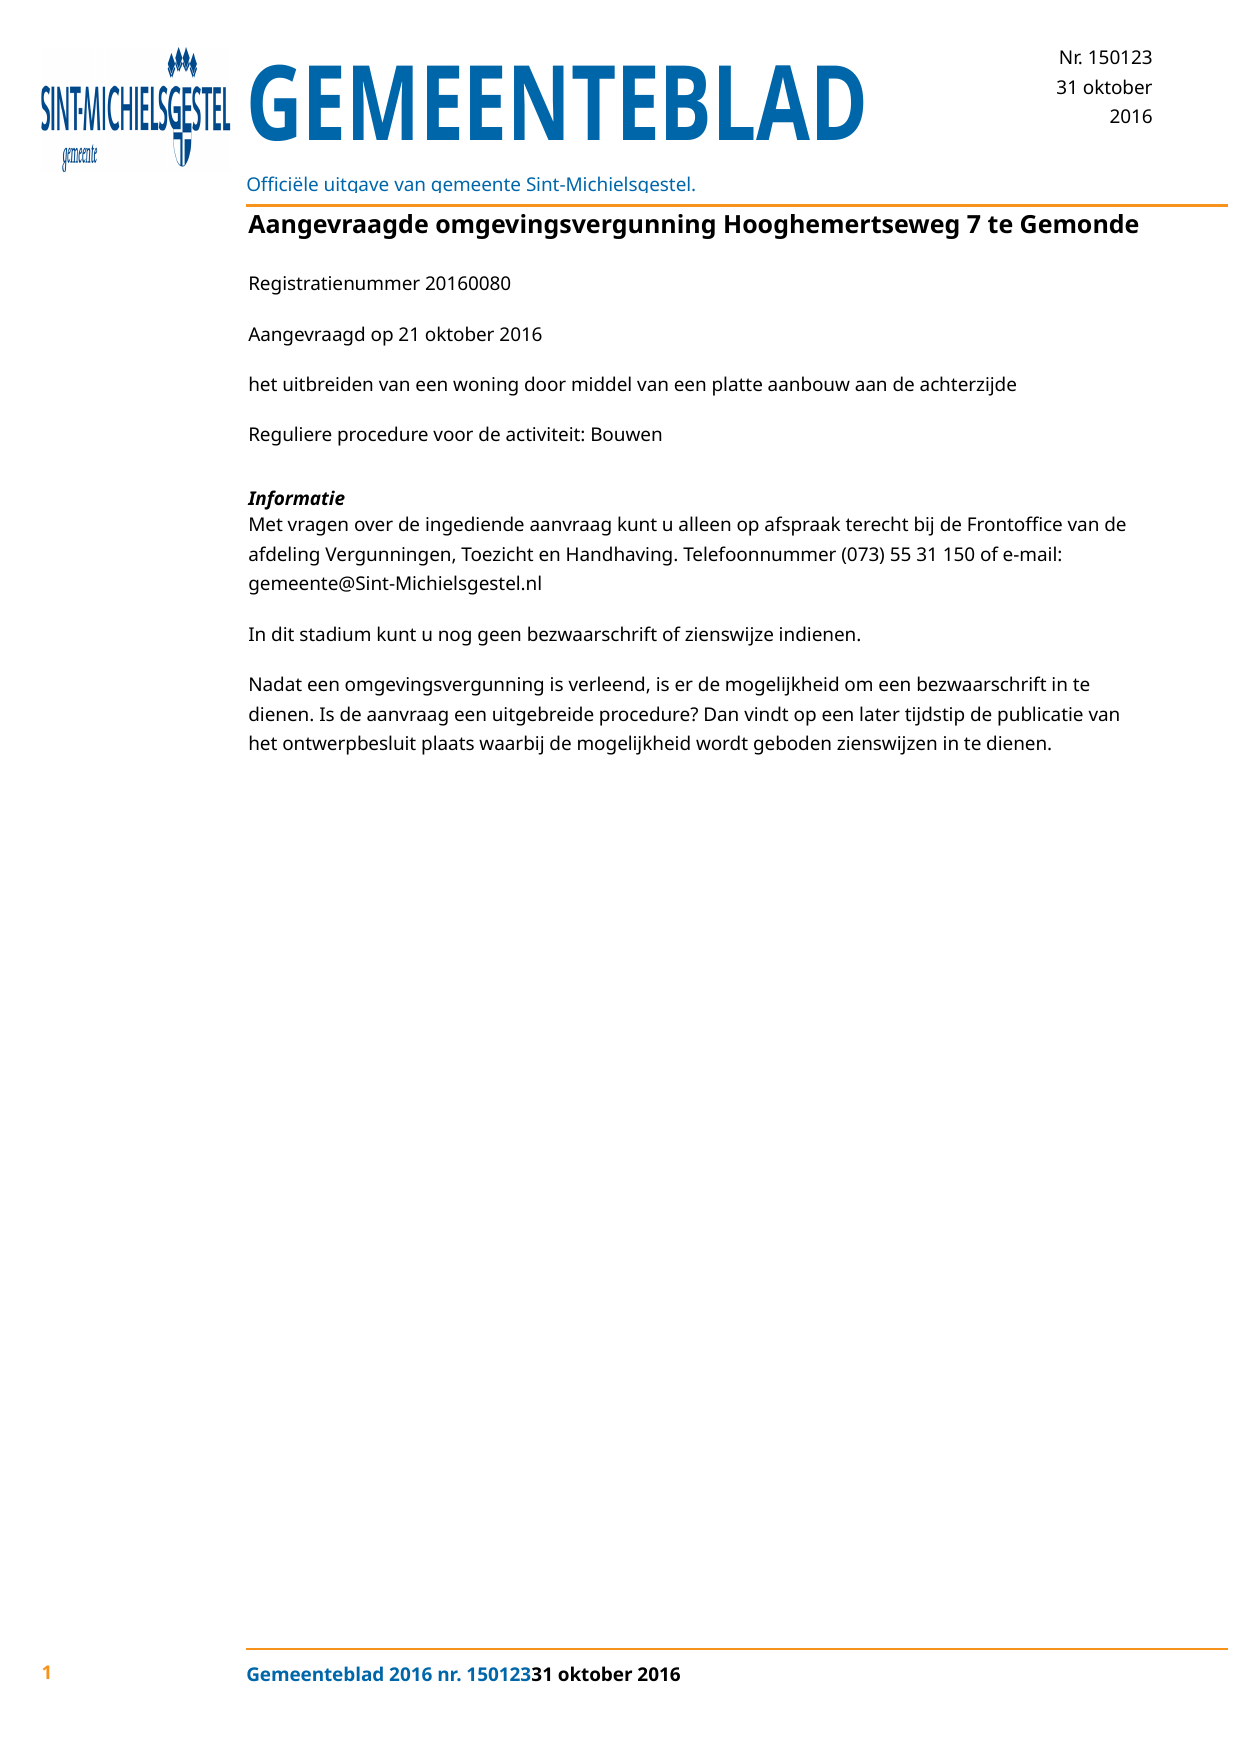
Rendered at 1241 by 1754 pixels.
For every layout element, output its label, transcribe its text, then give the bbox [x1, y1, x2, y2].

text In dit stadium kunt u nog geen bezwaarschrift of zienswijze indienen. [248, 621, 1152, 647]
text Reguliere procedure voor de activiteit: Bouwen [248, 422, 1152, 447]
text Met vragen over de ingediende aanvraag kunt u alleen op afspraak terecht bij de Frontoffice van de afdeling Vergunningen, Toezicht en Handhaving. Telefoonnummer (073) 55 31 150 of e-mail: gemeente@Sint-Michielsgestel.nl [248, 511, 1152, 596]
text Aangevraagde omgevingsvergunning Hooghemertseweg 7 te Gemonde [248, 207, 1152, 241]
text Nadat een omgevingsvergunning is verleend, is er de mogelijkheid om een bezwaarschrift in te dienen. Is de aanvraag een uitgebreide procedure? Dan vindt op een later tijdstip de publicatie van het ontwerpbesluit plaats waarbij de mogelijkheid wordt geboden zienswijzen in te dienen. [248, 671, 1152, 756]
text Aangevraagd op 21 oktober 2016 [248, 321, 1152, 346]
text Registratienummer 20160080 [248, 270, 1152, 296]
text het uitbreiden van een woning door middel van een platte aanbouw aan de achterzijde [248, 371, 1152, 397]
text Informatie [248, 486, 1152, 511]
picture [41, 47, 231, 172]
